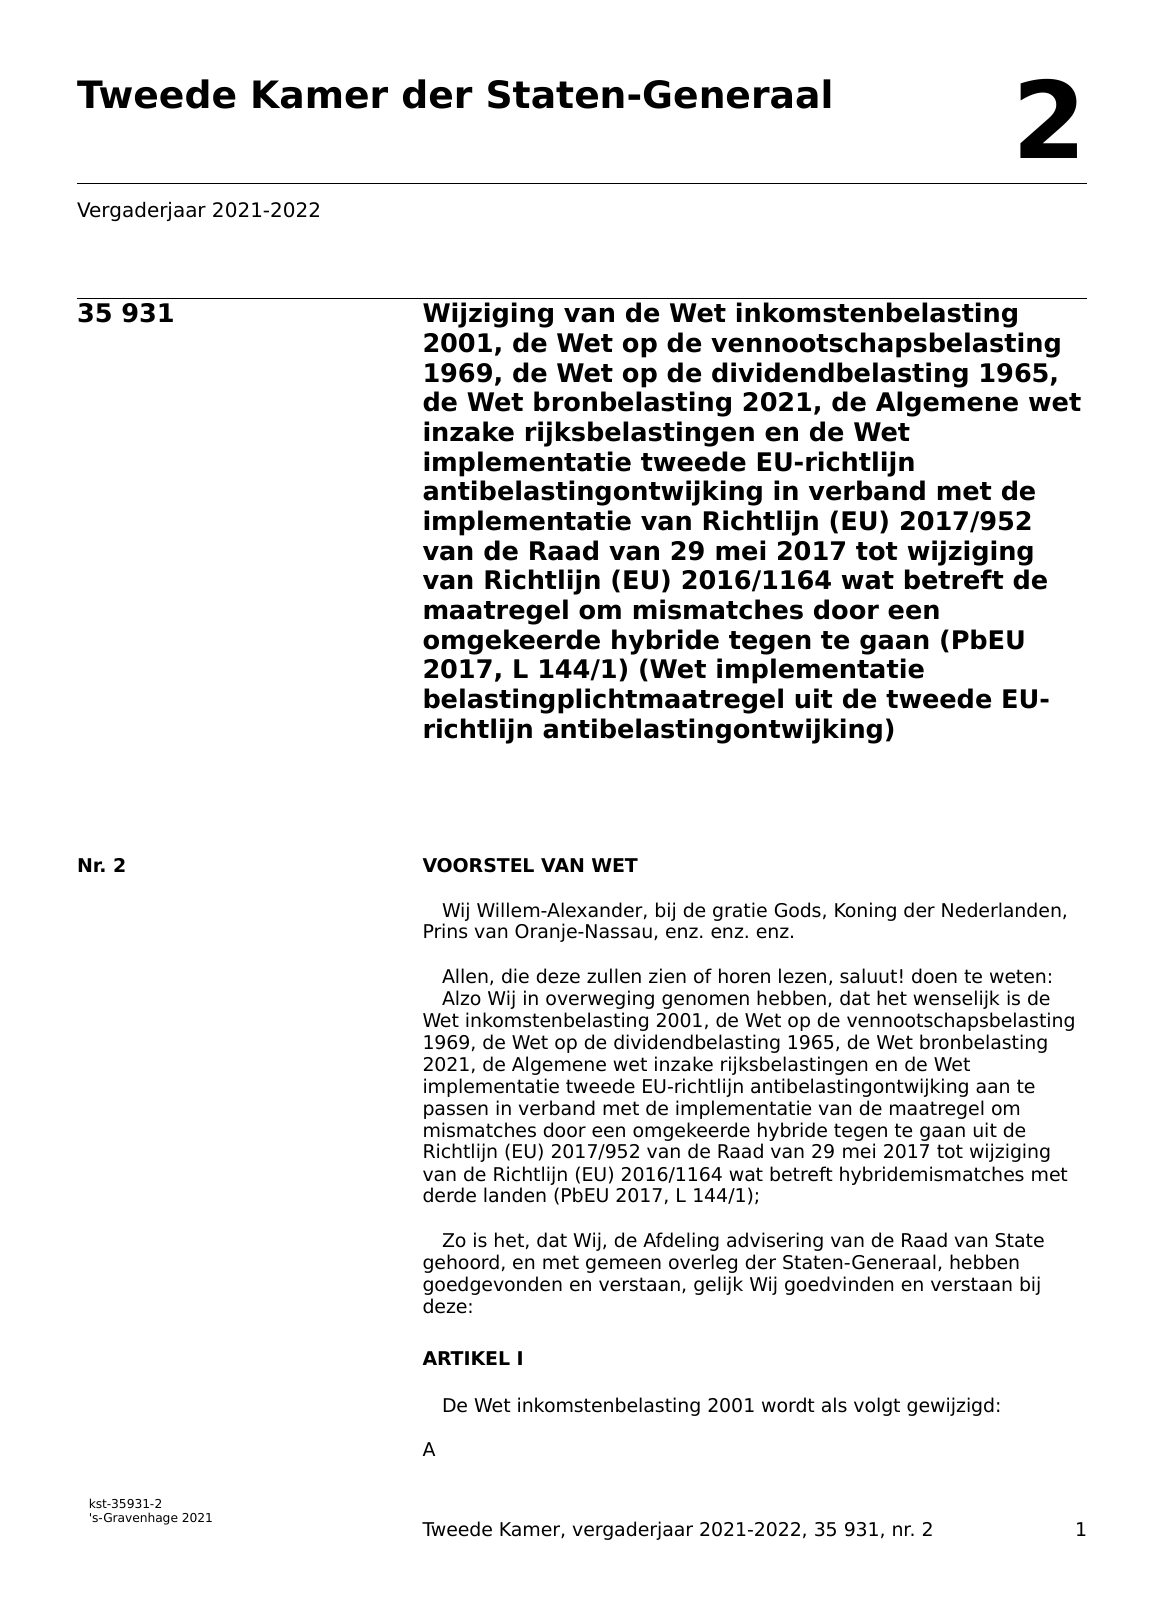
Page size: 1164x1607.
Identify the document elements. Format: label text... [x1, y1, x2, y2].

table_header Tweede Kamer der Staten-Generaal [77, 59, 886, 183]
text Zo is het, dat Wij, de Afdeling advisering van de Raad van State gehoord, en met gemeen overleg der Staten-Generaal, hebben goedgevonden en verstaan, gelijk Wij goedvinden en verstaan bij deze: [422, 1229, 1087, 1317]
text Allen, die deze zullen zien of horen lezen, saluut! doen te weten: [422, 966, 1087, 988]
text 's-Gravenhage 2021 [88, 1511, 323, 1525]
table_header 2 [886, 59, 1087, 183]
table_cell Vergaderjaar 2021-2022 [77, 184, 1087, 298]
subtitle ARTIKEL I [422, 1347, 1087, 1369]
text A [422, 1439, 1087, 1461]
subtitle Nr. 2 VOORSTEL VAN WET [77, 855, 1087, 877]
subtitle 35 931 Wijziging van de Wet inkomstenbelasting 2001, de Wet op de vennootschapsbelasting 1969, de Wet op de dividendbelasting 1965, de Wet bronbelasting 2021, de Algemene wet inzake rijksbelastingen en de Wet implementatie tweede EU-richtlijn antibelastingontwijking in verband met de implementatie van Richtlijn (EU) 2017/952 van de Raad van 29 mei 2017 tot wijziging van Richtlijn (EU) 2016/1164 wat betreft de maatregel om mismatches door een omgekeerde hybride tegen te gaan (PbEU 2017, L 144/1) (Wet implementatie belastingplichtmaatregel uit de tweede EU-richtlijn antibelastingontwijking) [77, 299, 1087, 744]
text Alzo Wij in overweging genomen hebben, dat het wenselijk is de Wet inkomstenbelasting 2001, de Wet op de vennootschapsbelasting 1969, de Wet op de dividendbelasting 1965, de Wet bronbelasting 2021, de Algemene wet inzake rijksbelastingen en de Wet implementatie tweede EU-richtlijn antibelastingontwijking aan te passen in verband met de implementatie van de maatregel om mismatches door een omgekeerde hybride tegen te gaan uit de Richtlijn (EU) 2017/952 van de Raad van 29 mei 2017 tot wijziging van de Richtlijn (EU) 2016/1164 wat betreft hybridemismatches met derde landen (PbEU 2017, L 144/1); [422, 988, 1087, 1207]
text De Wet inkomstenbelasting 2001 wordt als volgt gewijzigd: [422, 1394, 1087, 1416]
text kst-35931-2 [88, 1497, 323, 1511]
text Wij Willem-Alexander, bij de gratie Gods, Koning der Nederlanden, Prins van Oranje-Nassau, enz. enz. enz. [422, 899, 1087, 943]
